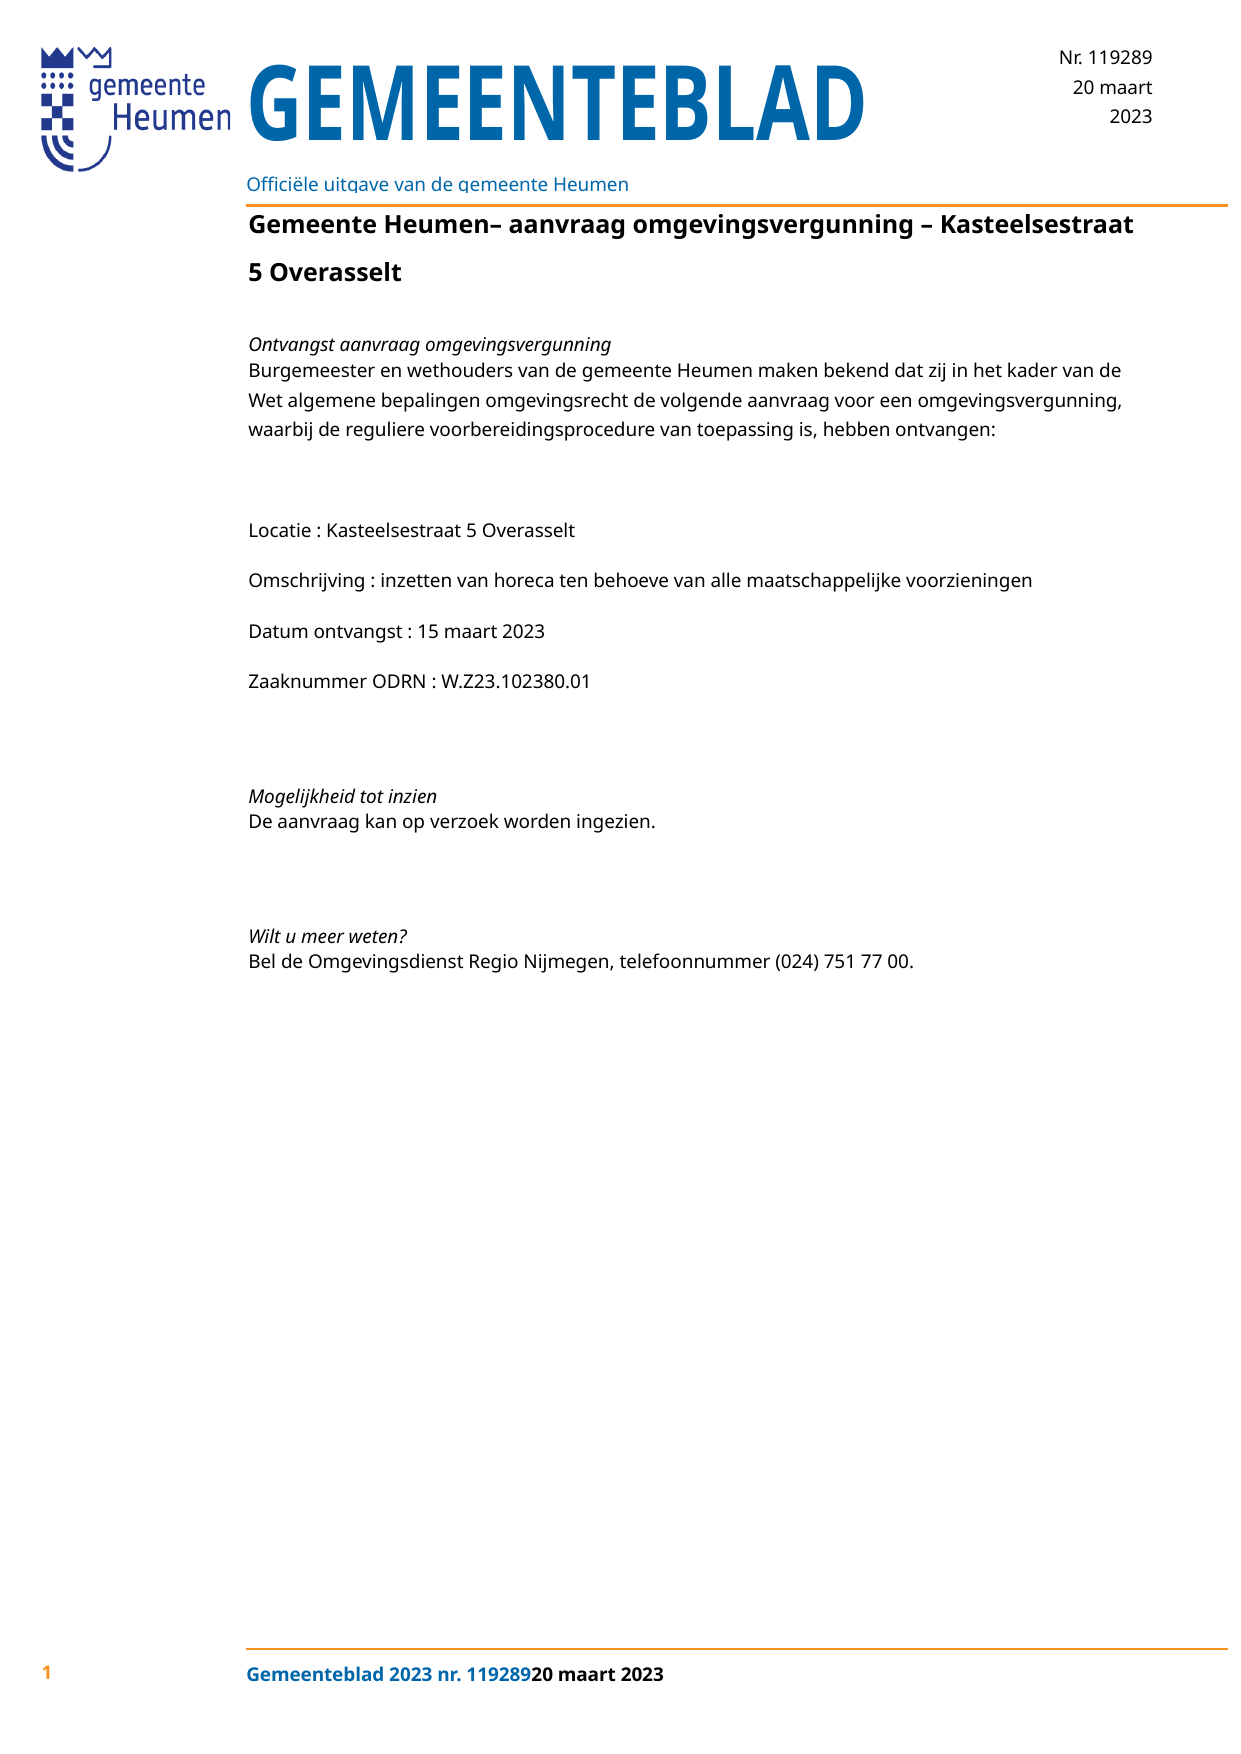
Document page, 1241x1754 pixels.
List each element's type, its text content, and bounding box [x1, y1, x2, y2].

text Wilt u meer weten? [248, 923, 1152, 949]
text De aanvraag kan op verzoek worden ingezien. [248, 808, 1152, 834]
text Mogelijkheid tot inzien [248, 783, 1152, 808]
text Zaaknummer ODRN : W.Z23.102380.01 [248, 668, 1152, 694]
text Omschrijving : inzetten van horeca ten behoeve van alle maatschappelijke voorzieningen [248, 568, 1152, 593]
text Bel de Omgevingsdienst Regio Nijmegen, telefoonnummer (024) 751 77 00. [248, 949, 1152, 974]
text Gemeente Heumen– aanvraag omgevingsvergunning – Kasteelsestraat 5 Overasselt [248, 207, 1152, 288]
text Locatie : Kasteelsestraat 5 Overasselt [248, 517, 1152, 543]
picture [41, 47, 231, 172]
text Datum ontvangst : 15 maart 2023 [248, 618, 1152, 644]
text Ontvangst aanvraag omgevingsvergunning [248, 331, 1152, 357]
text Burgemeester en wethouders van de gemeente Heumen maken bekend dat zij in het kader van de Wet algemene bepalingen omgevingsrecht de volgende aanvraag voor een omgevingsvergunning, waarbij de reguliere voorbereidingsprocedure van toepassing is, hebben ontvangen: [248, 357, 1152, 442]
